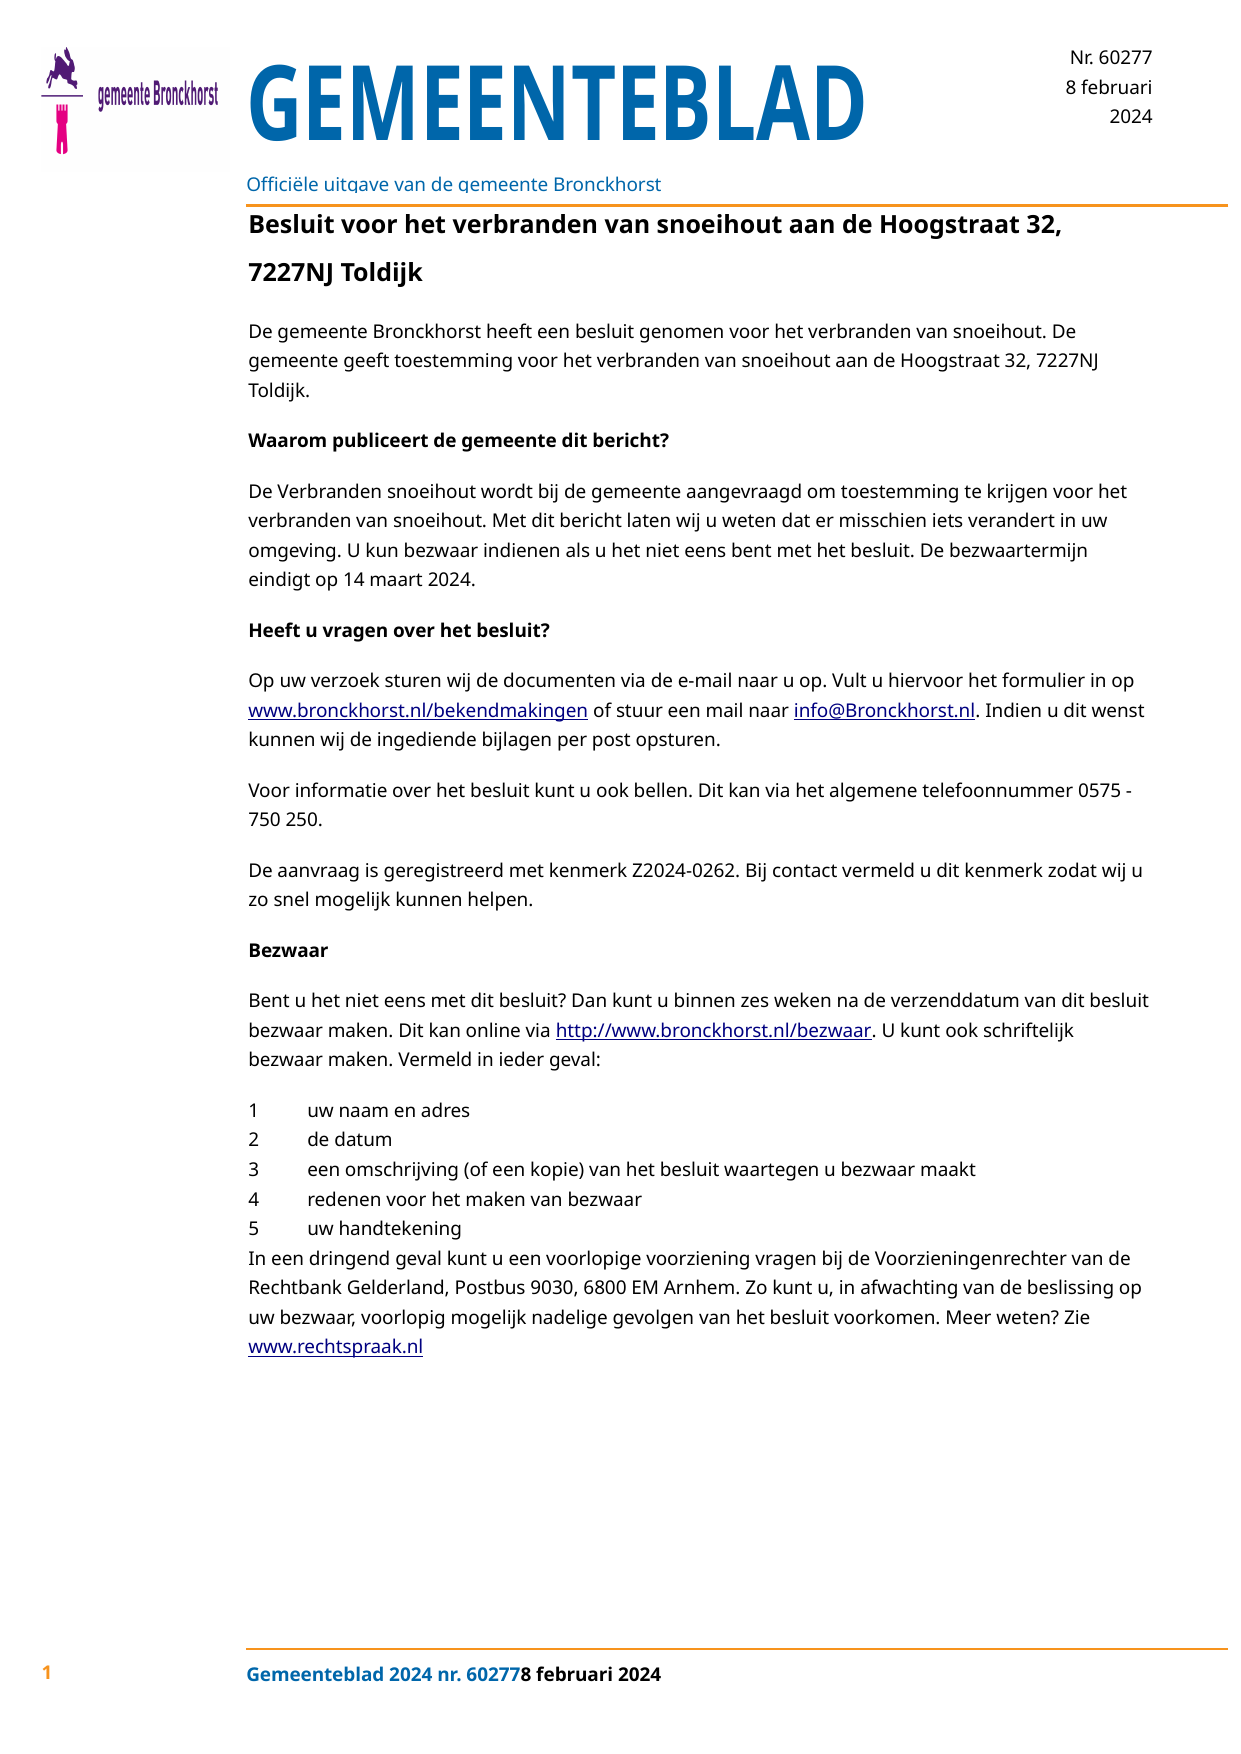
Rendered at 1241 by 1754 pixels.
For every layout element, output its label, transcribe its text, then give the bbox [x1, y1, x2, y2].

text Voor informatie over het besluit kunt u ook bellen. Dit kan via het algemene telefoonnummer 0575 - 750 250. [248, 777, 1152, 832]
text Bezwaar [248, 937, 1152, 963]
list uw naam en adres [248, 1097, 1152, 1123]
text In een dringend geval kunt u een voorlopige voorziening vragen bij de Voorzieningenrechter van de Rechtbank Gelderland, Postbus 9030, 6800 EM Arnhem. Zo kunt u, in afwachting van de beslissing op uw bezwaar, voorlopig mogelijk nadelige gevolgen van het besluit voorkomen. Meer weten? Zie www.rechtspraak.nl [248, 1245, 1152, 1359]
text Op uw verzoek sturen wij de documenten via de e-mail naar u op. Vult u hiervoor het formulier in op www.bronckhorst.nl/bekendmakingen of stuur een mail naar info@Bronckhorst.nl. Indien u dit wenst kunnen wij de ingediende bijlagen per post opsturen. [248, 667, 1152, 752]
list uw handtekening [248, 1215, 1152, 1241]
text De gemeente Bronckhorst heeft een besluit genomen voor het verbranden van snoeihout. De gemeente geeft toestemming voor het verbranden van snoeihout aan de Hoogstraat 32, 7227NJ Toldijk. [248, 318, 1152, 403]
list een omschrijving (of een kopie) van het besluit waartegen u bezwaar maakt [248, 1156, 1152, 1182]
text De aanvraag is geregistreerd met kenmerk Z2024-0262. Bij contact vermeld u dit kenmerk zodat wij u zo snel mogelijk kunnen helpen. [248, 857, 1152, 912]
text De Verbranden snoeihout wordt bij de gemeente aangevraagd om toestemming te krijgen voor het verbranden van snoeihout. Met dit bericht laten wij u weten dat er misschien iets verandert in uw omgeving. U kun bezwaar indienen als u het niet eens bent met het besluit. De bezwaartermijn eindigt op 14 maart 2024. [248, 478, 1152, 592]
text Bent u het niet eens met dit besluit? Dan kunt u binnen zes weken na de verzenddatum van dit besluit bezwaar maken. Dit kan online via http://www.bronckhorst.nl/bezwaar. U kunt ook schriftelijk bezwaar maken. Vermeld in ieder geval: [248, 987, 1152, 1072]
text Waarom publiceert de gemeente dit bericht? [248, 427, 1152, 453]
text Heeft u vragen over het besluit? [248, 617, 1152, 643]
list de datum [248, 1127, 1152, 1152]
text Besluit voor het verbranden van snoeihout aan de Hoogstraat 32, 7227NJ Toldijk [248, 207, 1152, 288]
list redenen voor het maken van bezwaar [248, 1186, 1152, 1212]
picture [41, 47, 231, 172]
